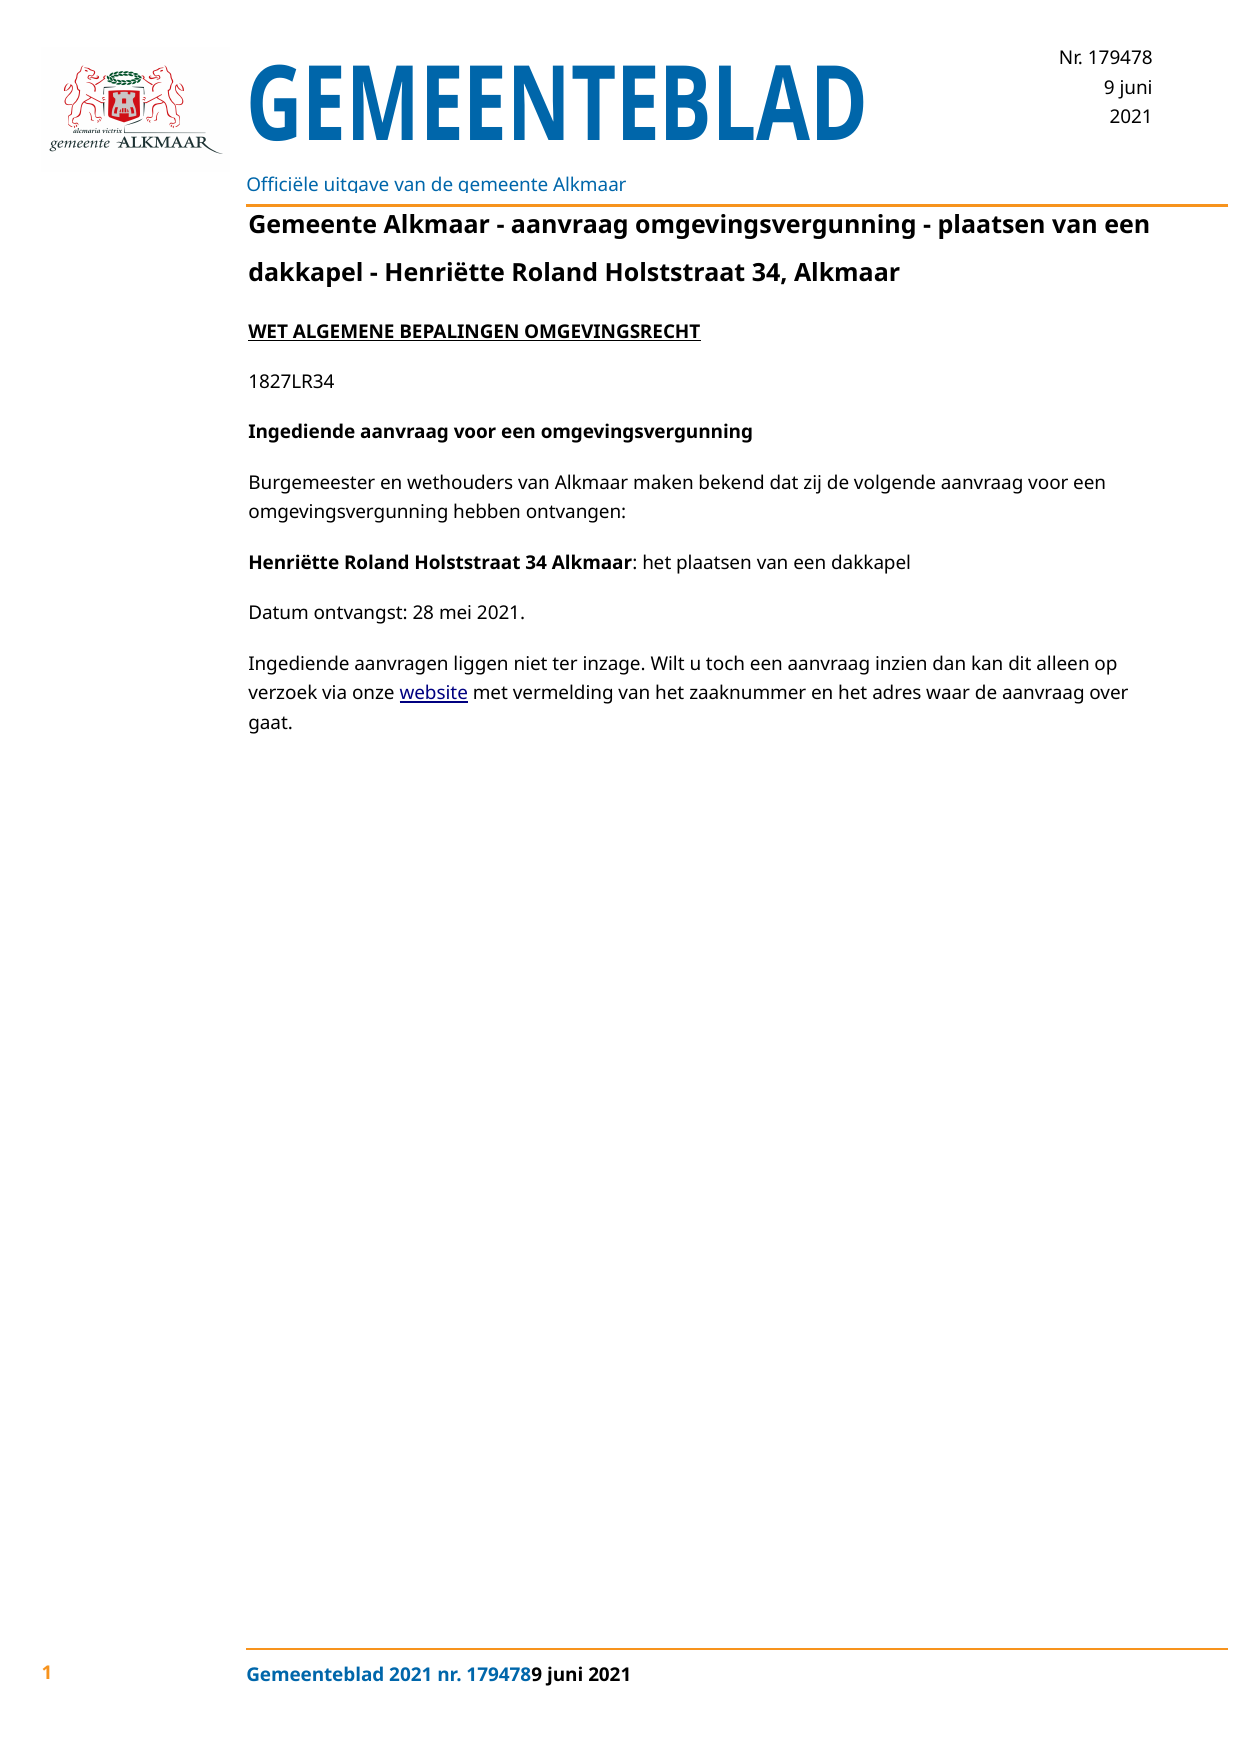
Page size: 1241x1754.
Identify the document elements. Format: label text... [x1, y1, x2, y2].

text Henriëtte Roland Holststraat 34 Alkmaar: het plaatsen van een dakkapel [248, 549, 1152, 575]
text Datum ontvangst: 28 mei 2021. [248, 599, 1152, 625]
picture [41, 47, 231, 172]
text Ingediende aanvraag voor een omgevingsvergunning [248, 419, 1152, 444]
text Burgemeester en wethouders van Alkmaar maken bekend dat zij de volgende aanvraag voor een omgevingsvergunning hebben ontvangen: [248, 469, 1152, 524]
text 1827LR34 [248, 368, 1152, 394]
text Gemeente Alkmaar - aanvraag omgevingsvergunning - plaatsen van een dakkapel - Henriëtte Roland Holststraat 34, Alkmaar [248, 207, 1152, 288]
text WET ALGEMENE BEPALINGEN OMGEVINGSRECHT [248, 318, 1152, 344]
text Ingediende aanvragen liggen niet ter inzage. Wilt u toch een aanvraag inzien dan kan dit alleen op verzoek via onze website met vermelding van het zaaknummer en het adres waar de aanvraag over gaat. [248, 650, 1152, 735]
